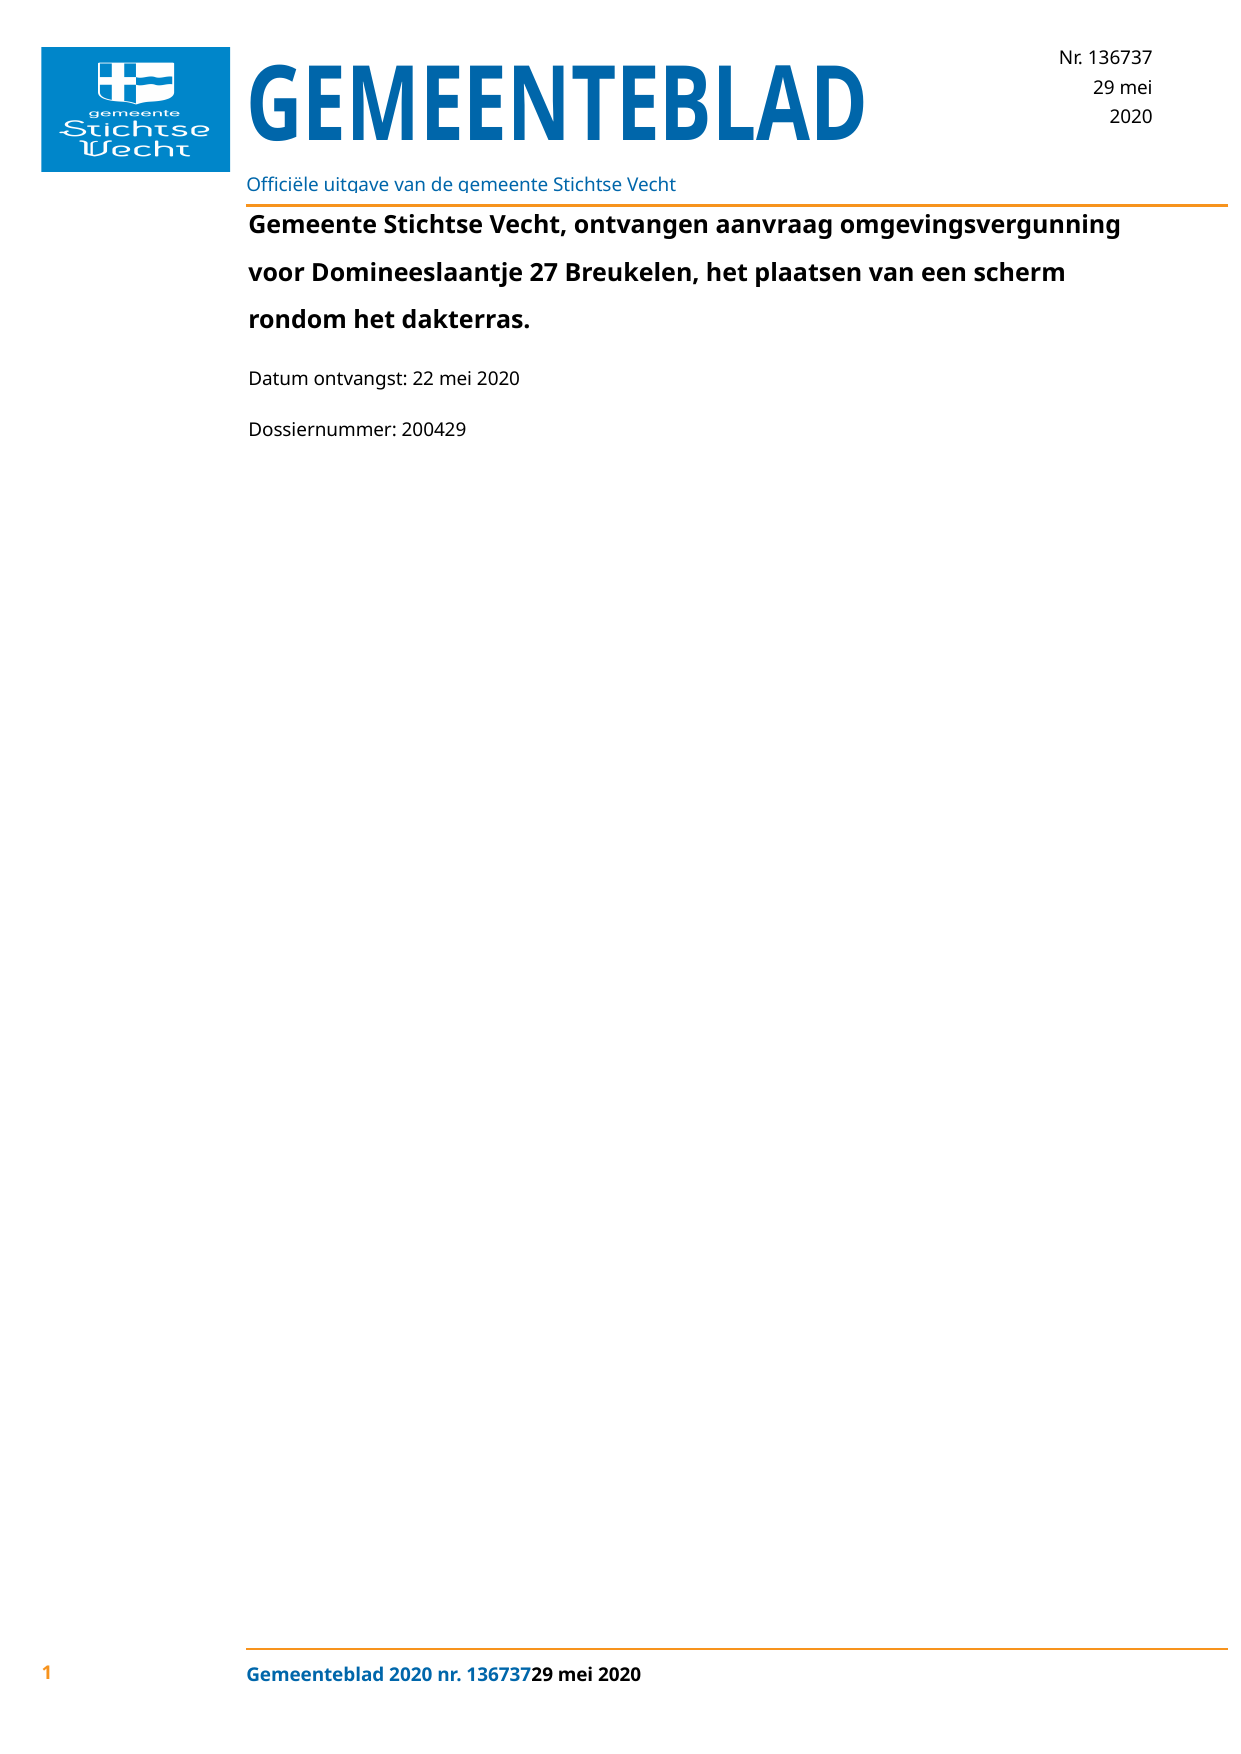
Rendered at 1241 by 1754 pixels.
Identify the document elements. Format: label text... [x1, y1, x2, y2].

picture [137, 63, 174, 103]
text Dossiernummer: 200429 [248, 416, 1152, 442]
text Gemeente Stichtse Vecht, ontvangen aanvraag omgevingsvergunning voor Domineeslaantje 27 Breukelen, het plaatsen van een scherm rondom het dakterras. [248, 207, 1152, 336]
text Datum ontvangst: 22 mei 2020 [248, 366, 1152, 391]
picture [99, 63, 135, 101]
